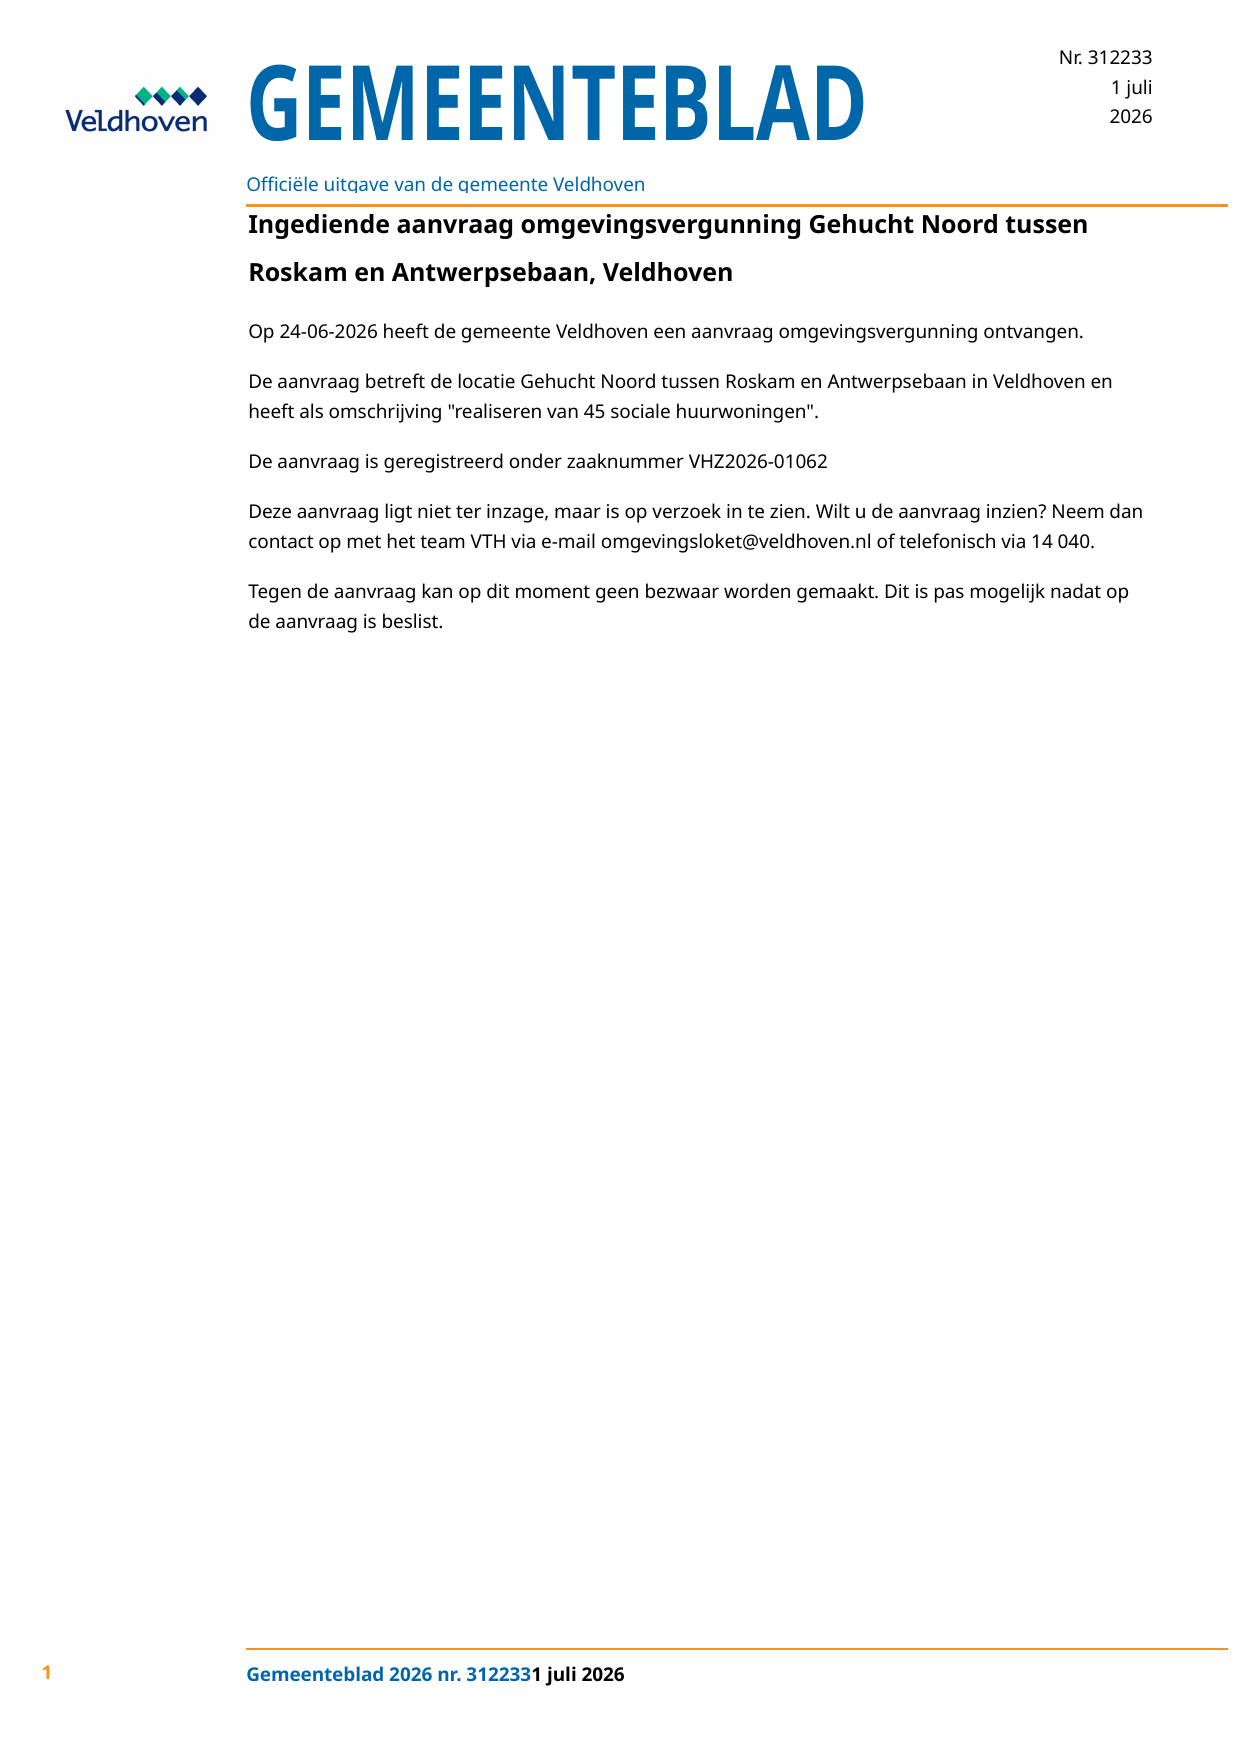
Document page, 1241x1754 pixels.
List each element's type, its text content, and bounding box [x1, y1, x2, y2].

text De aanvraag is geregistreerd onder zaaknummer VHZ2026-01062 [248, 448, 1152, 474]
text Deze aanvraag ligt niet ter inzage, maar is op verzoek in te zien. Wilt u de aanvraag inzien? Neem dan contact op met het team VTH via e-mail omgevingsloket@veldhoven.nl of telefonisch via 14 040. [248, 499, 1152, 554]
picture [41, 47, 231, 172]
text De aanvraag betreft de locatie Gehucht Noord tussen Roskam en Antwerpsebaan in Veldhoven en heeft als omschrijving "realiseren van 45 sociale huurwoningen". [248, 368, 1152, 424]
text Op 24-06-2026 heeft de gemeente Veldhoven een aanvraag omgevingsvergunning ontvangen. [248, 318, 1152, 344]
text Ingediende aanvraag omgevingsvergunning Gehucht Noord tussen Roskam en Antwerpsebaan, Veldhoven [248, 207, 1152, 288]
text Tegen de aanvraag kan op dit moment geen bezwaar worden gemaakt. Dit is pas mogelijk nadat op de aanvraag is beslist. [248, 579, 1152, 634]
